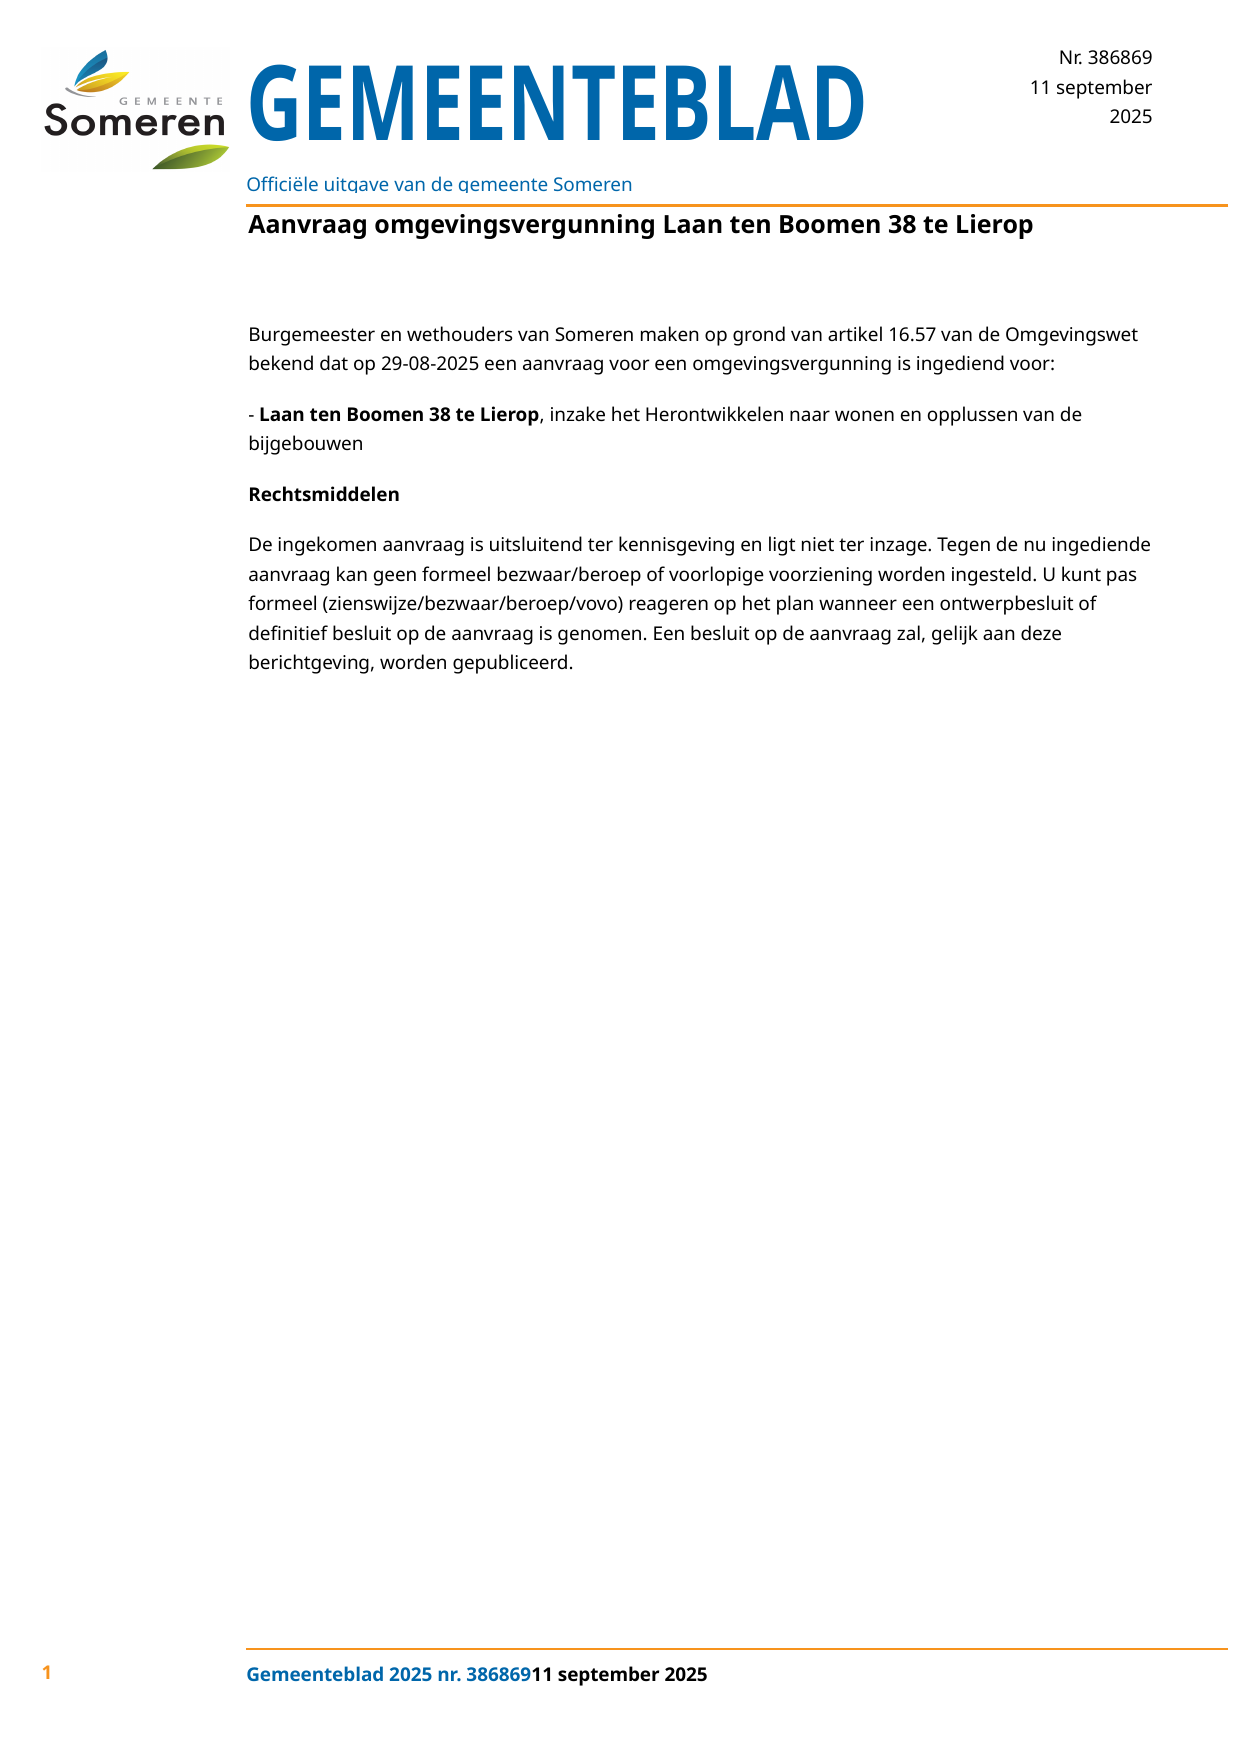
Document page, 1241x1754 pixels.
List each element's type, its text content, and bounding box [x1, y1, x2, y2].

text Aanvraag omgevingsvergunning Laan ten Boomen 38 te Lierop [248, 207, 1152, 241]
text De ingekomen aanvraag is uitsluitend ter kennisgeving en ligt niet ter inzage. Tegen de nu ingediende aanvraag kan geen formeel bezwaar/beroep of voorlopige voorziening worden ingesteld. U kunt pas formeel (zienswijze/bezwaar/beroep/vovo) reageren op het plan wanneer een ontwerpbesluit of definitief besluit op de aanvraag is genomen. Een besluit op de aanvraag zal, gelijk aan deze berichtgeving, worden gepubliceerd. [248, 531, 1152, 675]
text - Laan ten Boomen 38 te Lierop, inzake het Herontwikkelen naar wonen en opplussen van de bijgebouwen [248, 401, 1152, 456]
text Rechtsmiddelen [248, 481, 1152, 506]
text Burgemeester en wethouders van Someren maken op grond van artikel 16.57 van de Omgevingswet bekend dat op 29-08-2025 een aanvraag voor een omgevingsvergunning is ingediend voor: [248, 321, 1152, 376]
picture [41, 47, 231, 172]
